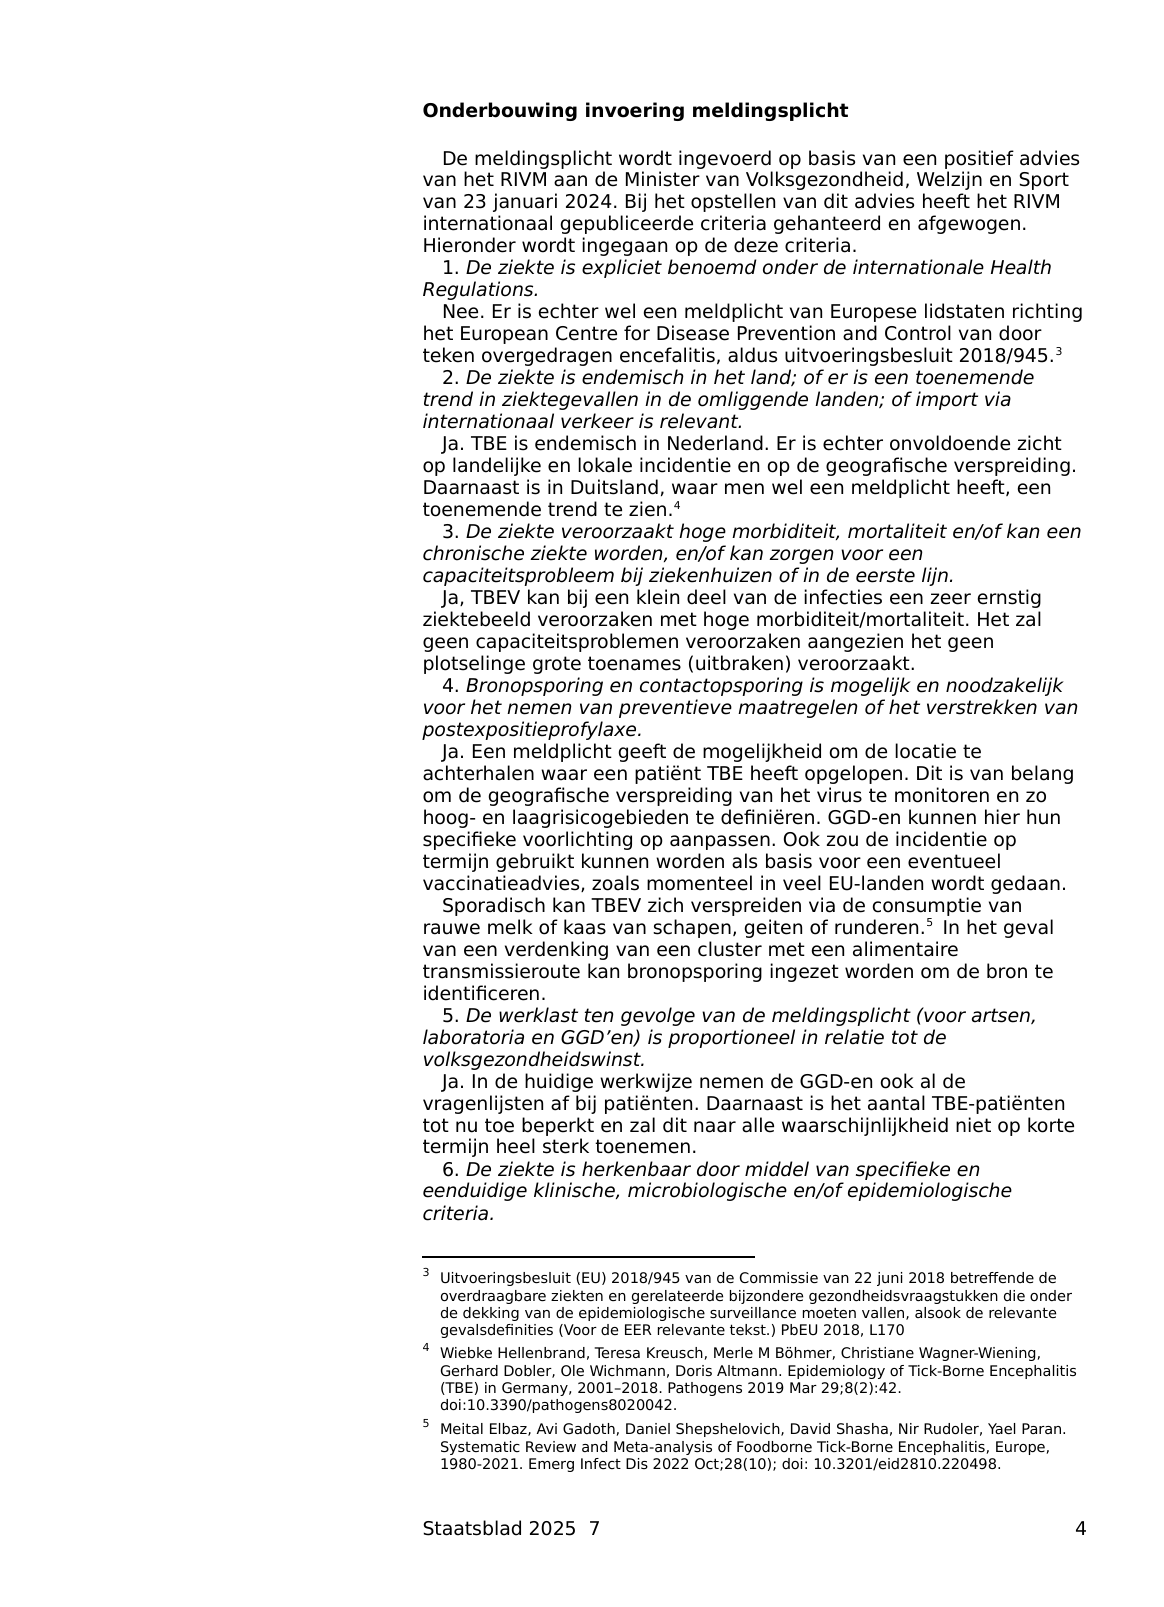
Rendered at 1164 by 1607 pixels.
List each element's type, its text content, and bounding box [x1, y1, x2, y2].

text 1. De ziekte is expliciet benoemd onder de internationale Health Regulations. [422, 257, 1087, 301]
text Ja. Een meldplicht geeft de mogelijkheid om de locatie te achterhalen waar een patiënt TBE heeft opgelopen. Dit is van belang om de geografische verspreiding van het virus te monitoren en zo hoog- en laagrisicogebieden te definiëren. GGD-en kunnen hier hun specifieke voorlichting op aanpassen. Ook zou de incidentie op termijn gebruikt kunnen worden als basis voor een eventueel vaccinatieadvies, zoals momenteel in veel EU-landen wordt gedaan. [422, 741, 1087, 895]
text De meldingsplicht wordt ingevoerd op basis van een positief advies van het RIVM aan de Minister van Volksgezondheid, Welzijn en Sport van 23 januari 2024. Bij het opstellen van dit advies heeft het RIVM internationaal gepubliceerde criteria gehanteerd en afgewogen. Hieronder wordt ingegaan op de deze criteria. [422, 147, 1087, 257]
text Wiebke Hellenbrand, Teresa Kreusch, Merle M Böhmer, Christiane Wagner-Wiening, Gerhard Dobler, Ole Wichmann, Doris Altmann. Epidemiology of Tick-Borne Encephalitis (TBE) in Germany, 2001–2018. Pathogens 2019 Mar 29;8(2):42. doi:10.3390/pathogens8020042. [422, 1341, 1087, 1414]
text 6. De ziekte is herkenbaar door middel van specifieke en eenduidige klinische, microbiologische en/of epidemiologische criteria. [422, 1158, 1087, 1224]
text Uitvoeringsbesluit (EU) 2018/945 van de Commissie van 22 juni 2018 betreffende de overdraagbare ziekten en gerelateerde bijzondere gezondheidsvraagstukken die onder de dekking van de epidemiologische surveillance moeten vallen, alsook de relevante gevalsdefinities (Voor de EER relevante tekst.) PbEU 2018, L170 [422, 1266, 1087, 1338]
text Ja. In de huidige werkwijze nemen de GGD-en ook al de vragenlijsten af bij patiënten. Daarnaast is het aantal TBE-patiënten tot nu toe beperkt en zal dit naar alle waarschijnlijkheid niet op korte termijn heel sterk toenemen. [422, 1071, 1087, 1158]
text 4. Bronopsporing en contactopsporing is mogelijk en noodzakelijk voor het nemen van preventieve maatregelen of het verstrekken van postexpositieprofylaxe. [422, 675, 1087, 741]
subtitle Onderbouwing invoering meldingsplicht [422, 100, 1087, 122]
text 3. De ziekte veroorzaakt hoge morbiditeit, mortaliteit en/of kan een chronische ziekte worden, en/of kan zorgen voor een capaciteitsprobleem bij ziekenhuizen of in de eerste lijn. [422, 521, 1087, 587]
text Meital Elbaz, Avi Gadoth, Daniel Shepshelovich, David Shasha, Nir Rudoler, Yael Paran. Systematic Review and Meta-analysis of Foodborne Tick-Borne Encephalitis, Europe, 1980-2021. Emerg Infect Dis 2022 Oct;28(10); doi: 10.3201/eid2810.220498. [422, 1417, 1087, 1473]
text Ja, TBEV kan bij een klein deel van de infecties een zeer ernstig ziektebeeld veroorzaken met hoge morbiditeit/mortaliteit. Het zal geen capaciteitsproblemen veroorzaken aangezien het geen plotselinge grote toenames (uitbraken) veroorzaakt. [422, 587, 1087, 675]
text Sporadisch kan TBEV zich verspreiden via de consumptie van rauwe melk of kaas van schapen, geiten of runderen. In het geval van een verdenking van een cluster met een alimentaire transmissieroute kan bronopsporing ingezet worden om de bron te identificeren. [422, 895, 1087, 1004]
text 2. De ziekte is endemisch in het land; of er is een toenemende trend in ziektegevallen in de omliggende landen; of import via internationaal verkeer is relevant. [422, 367, 1087, 433]
text Nee. Er is echter wel een meldplicht van Europese lidstaten richting het European Centre for Disease Prevention and Control van door teken overgedragen encefalitis, aldus uitvoeringsbesluit 2018/945. [422, 301, 1087, 367]
text Ja. TBE is endemisch in Nederland. Er is echter onvoldoende zicht op landelijke en lokale incidentie en op de geografische verspreiding. Daarnaast is in Duitsland, waar men wel een meldplicht heeft, een toenemende trend te zien. [422, 433, 1087, 521]
text 5. De werklast ten gevolge van de meldingsplicht (voor artsen, laboratoria en GGD’en) is proportioneel in relatie tot de volksgezondheidswinst. [422, 1004, 1087, 1071]
